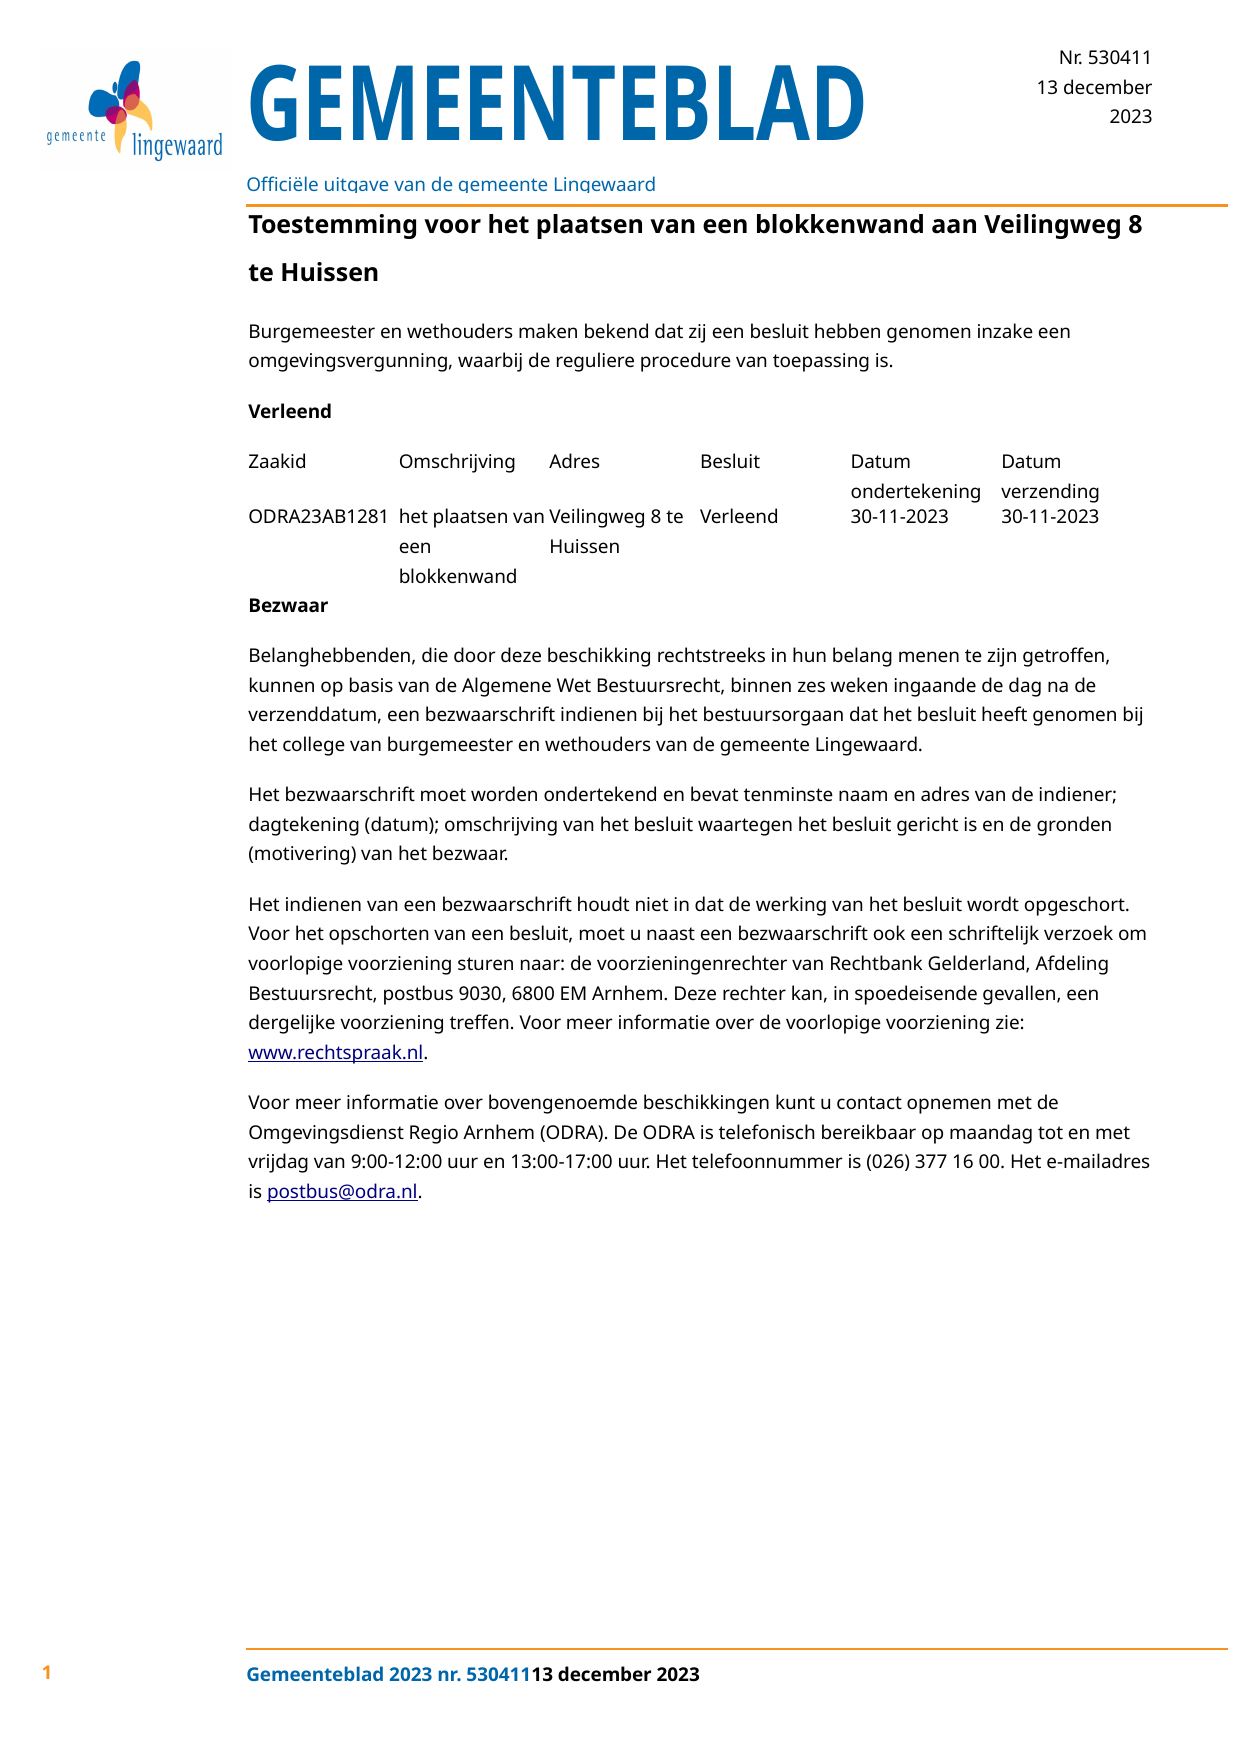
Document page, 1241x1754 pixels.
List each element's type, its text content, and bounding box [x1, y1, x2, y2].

table_header Datum ondertekening [850, 449, 1001, 504]
text Toestemming voor het plaatsen van een blokkenwand aan Veilingweg 8 te Huissen [248, 207, 1152, 288]
text Bezwaar [248, 592, 1152, 618]
text Voor meer informatie over bovengenoemde beschikkingen kunt u contact opnemen met de Omgevingsdienst Regio Arnhem (ODRA). De ODRA is telefonisch bereikbaar op maandag tot en met vrijdag van 9:00-12:00 uur en 13:00-17:00 uur. Het telefoonnummer is (026) 377 16 00. Het e-mailadres is postbus@odra.nl. [248, 1089, 1152, 1204]
table_cell Verleend [700, 504, 850, 589]
text Het indienen van een bezwaarschrift houdt niet in dat de werking van het besluit wordt opgeschort. Voor het opschorten van een besluit, moet u naast een bezwaarschrift ook een schriftelijk verzoek om voorlopige voorziening sturen naar: de voorzieningenrechter van Rechtbank Gelderland, Afdeling Bestuursrecht, postbus 9030, 6800 EM Arnhem. Deze rechter kan, in spoedeisende gevallen, een dergelijke voorziening treffen. Voor meer informatie over de voorlopige voorziening zie: www.rechtspraak.nl. [248, 891, 1152, 1065]
table_header Adres [549, 449, 700, 504]
table_header Datum verzending [1001, 449, 1152, 504]
table_cell ODRA23AB1281 [248, 504, 398, 589]
table_cell Veilingweg 8 te Huissen [549, 504, 700, 589]
picture [41, 47, 231, 172]
table_header Zaakid [248, 449, 398, 504]
table_cell het plaatsen van een blokkenwand [399, 504, 549, 589]
text Verleend [248, 398, 1152, 424]
text Het bezwaarschrift moet worden ondertekend en bevat tenminste naam en adres van de indiener; dagtekening (datum); omschrijving van het besluit waartegen het besluit gericht is en de gronden (motivering) van het bezwaar. [248, 781, 1152, 866]
table_header Besluit [700, 449, 850, 504]
table_cell 30-11-2023 [1001, 504, 1152, 589]
text Burgemeester en wethouders maken bekend dat zij een besluit hebben genomen inzake een omgevingsvergunning, waarbij de reguliere procedure van toepassing is. [248, 318, 1152, 373]
text Belanghebbenden, die door deze beschikking rechtstreeks in hun belang menen te zijn getroffen, kunnen op basis van de Algemene Wet Bestuursrecht, binnen zes weken ingaande de dag na de verzenddatum, een bezwaarschrift indienen bij het bestuursorgaan dat het besluit heeft genomen bij het college van burgemeester en wethouders van de gemeente Lingewaard. [248, 642, 1152, 757]
table_cell 30-11-2023 [850, 504, 1001, 589]
table_header Omschrijving [399, 449, 549, 504]
